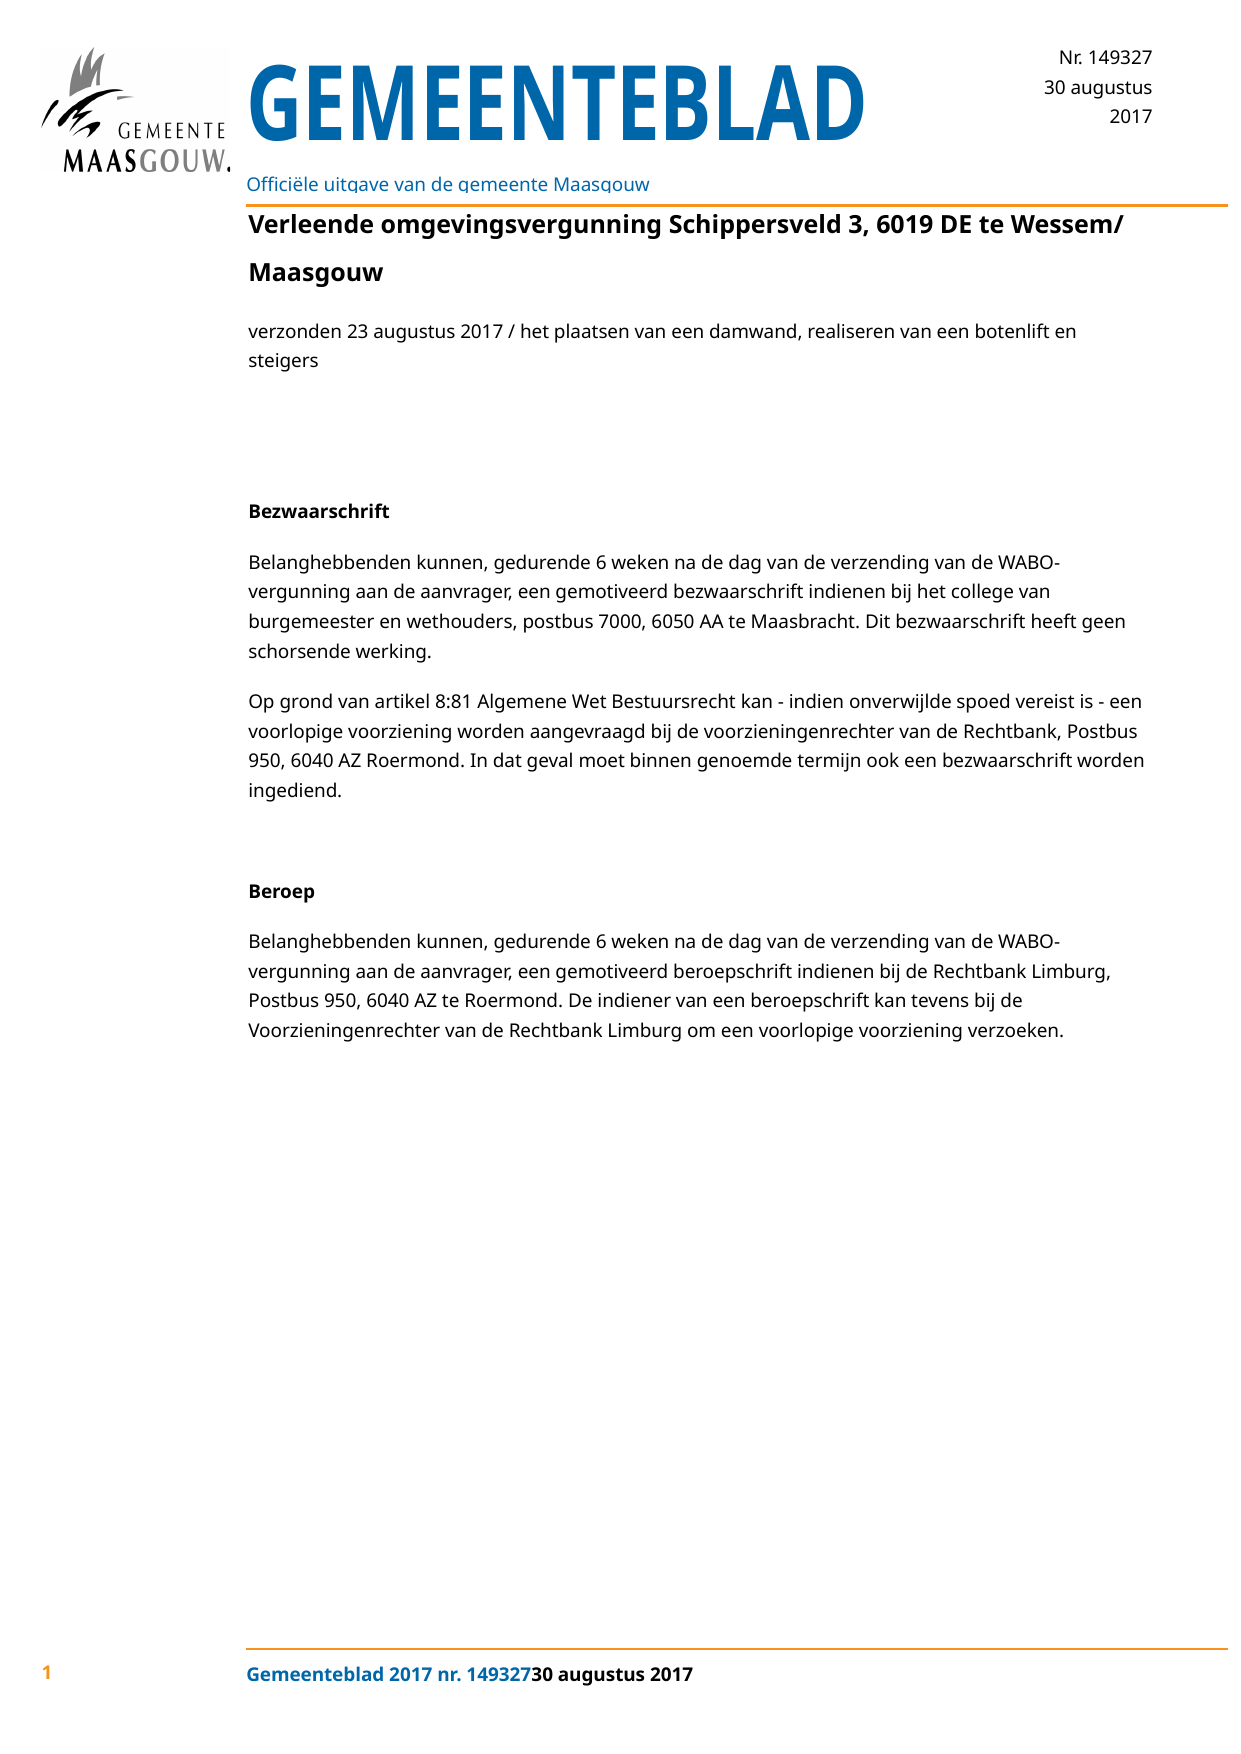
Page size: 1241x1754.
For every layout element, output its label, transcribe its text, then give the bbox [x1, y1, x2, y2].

text Belanghebbenden kunnen, gedurende 6 weken na de dag van de verzending van de WABO-vergunning aan de aanvrager, een gemotiveerd beroepschrift indienen bij de Rechtbank Limburg, Postbus 950, 6040 AZ te Roermond. De indiener van een beroepschrift kan tevens bij de Voorzieningenrechter van de Rechtbank Limburg om een voorlopige voorziening verzoeken. [248, 928, 1152, 1043]
text Verleende omgevingsvergunning Schippersveld 3, 6019 DE te Wessem/ Maasgouw [248, 207, 1152, 288]
text Op grond van artikel 8:81 Algemene Wet Bestuursrecht kan - indien onverwijlde spoed vereist is - een voorlopige voorziening worden aangevraagd bij de voorzieningenrechter van de Rechtbank, Postbus 950, 6040 AZ Roermond. In dat geval moet binnen genoemde termijn ook een bezwaarschrift worden ingediend. [248, 688, 1152, 803]
text verzonden 23 augustus 2017 / het plaatsen van een damwand, realiseren van een botenlift en steigers [248, 318, 1152, 373]
text Belanghebbenden kunnen, gedurende 6 weken na de dag van de verzending van de WABO-vergunning aan de aanvrager, een gemotiveerd bezwaarschrift indienen bij het college van burgemeester en wethouders, postbus 7000, 6050 AA te Maasbracht. Dit bezwaarschrift heeft geen schorsende werking. [248, 549, 1152, 664]
text Beroep [248, 878, 1152, 904]
picture [41, 47, 231, 172]
text Bezwaarschrift [248, 499, 1152, 524]
